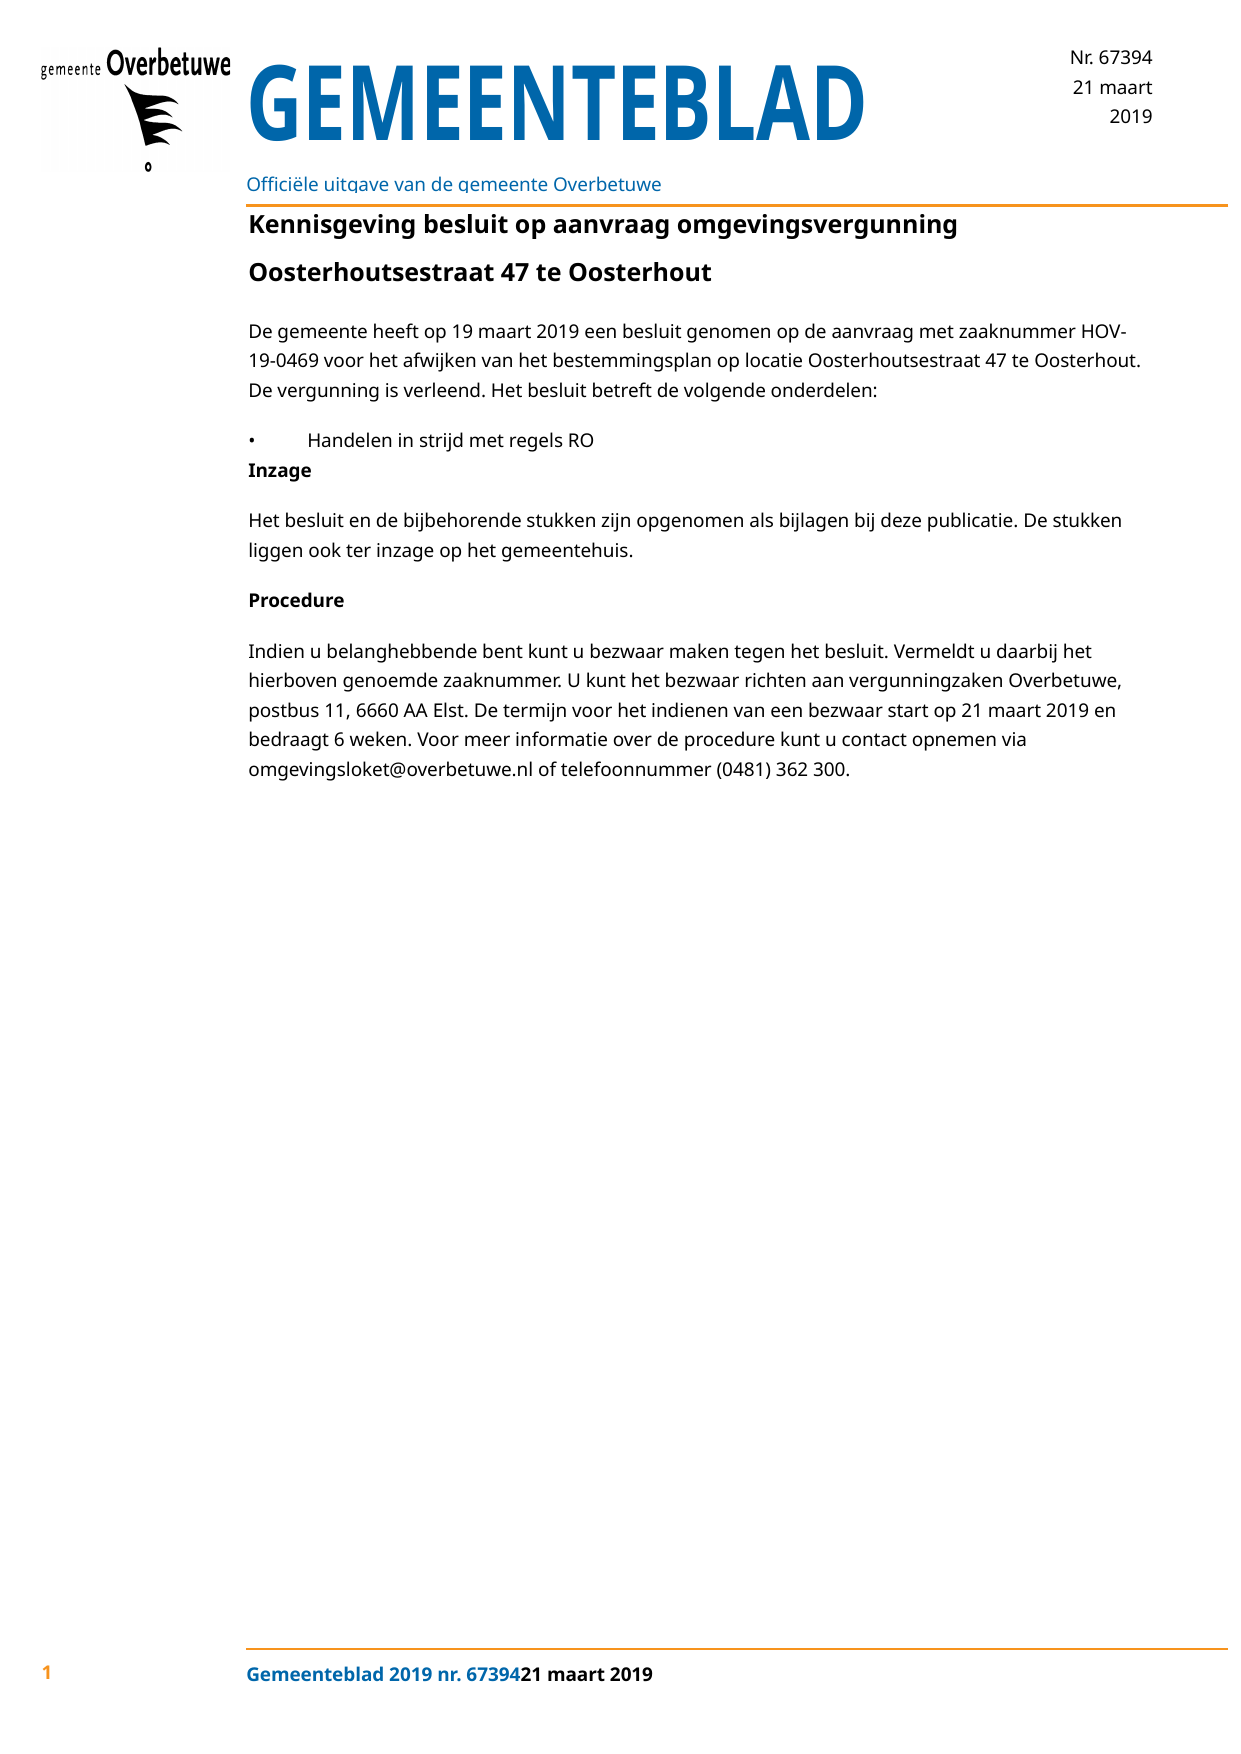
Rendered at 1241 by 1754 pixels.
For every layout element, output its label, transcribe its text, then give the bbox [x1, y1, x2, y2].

text Kennisgeving besluit op aanvraag omgevingsvergunning Oosterhoutsestraat 47 te Oosterhout [248, 207, 1152, 288]
text De gemeente heeft op 19 maart 2019 een besluit genomen op de aanvraag met zaaknummer HOV-19-0469 voor het afwijken van het bestemmingsplan op locatie Oosterhoutsestraat 47 te Oosterhout. De vergunning is verleend. Het besluit betreft de volgende onderdelen: [248, 318, 1152, 403]
text Inzage [248, 457, 1152, 483]
picture [41, 47, 231, 172]
text Indien u belanghebbende bent kunt u bezwaar maken tegen het besluit. Vermeldt u daarbij het hierboven genoemde zaaknummer. U kunt het bezwaar richten aan vergunningzaken Overbetuwe, postbus 11, 6660 AA Elst. De termijn voor het indienen van een bezwaar start op 21 maart 2019 en bedraagt 6 weken. Voor meer informatie over de procedure kunt u contact opnemen via omgevingsloket@overbetuwe.nl of telefoonnummer (0481) 362 300. [248, 638, 1152, 782]
list Handelen in strijd met regels RO [248, 427, 1152, 453]
text Procedure [248, 587, 1152, 613]
text Het besluit en de bijbehorende stukken zijn opgenomen als bijlagen bij deze publicatie. De stukken liggen ook ter inzage op het gemeentehuis. [248, 507, 1152, 563]
